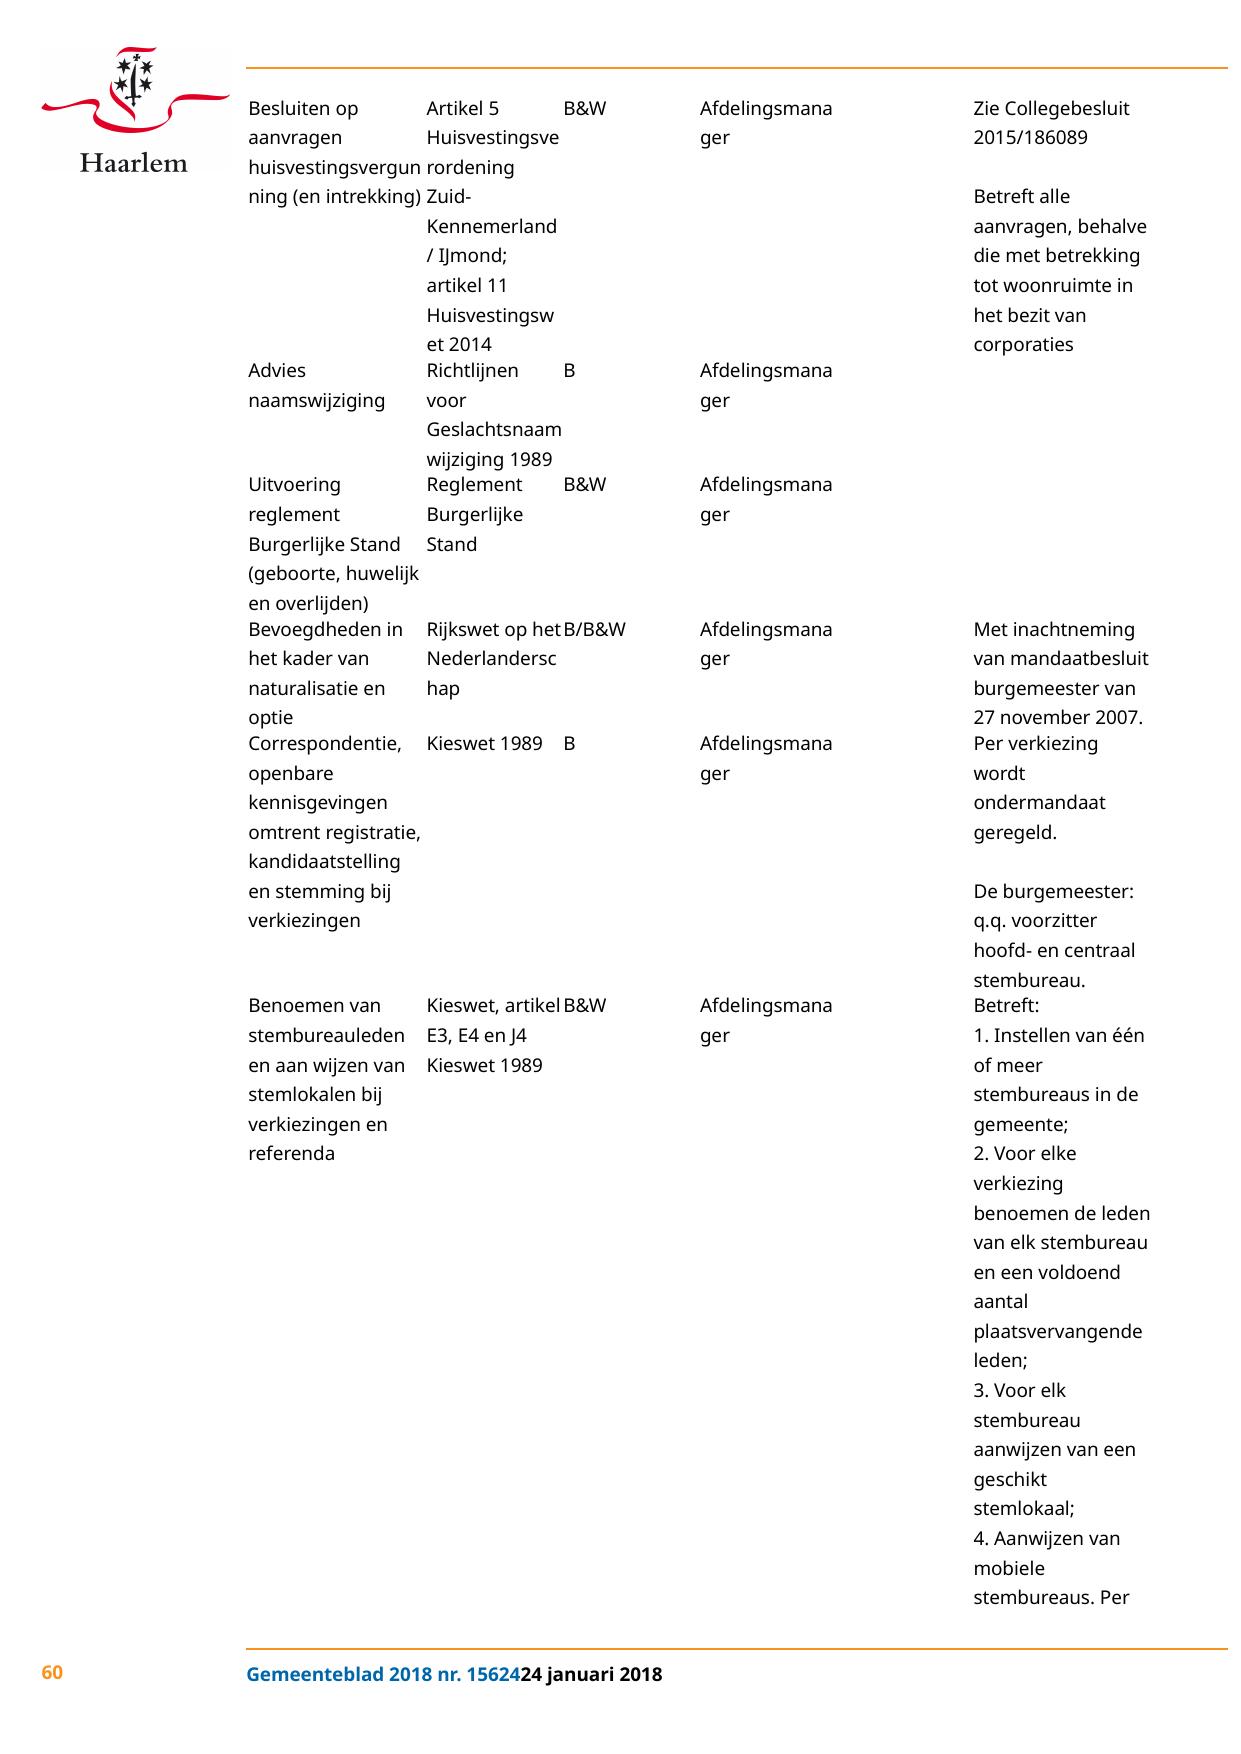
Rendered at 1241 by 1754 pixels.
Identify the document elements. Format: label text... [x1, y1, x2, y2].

table_cell B&W [563, 472, 700, 616]
table_cell [836, 95, 973, 357]
table_cell Kieswet 1989 [426, 730, 563, 993]
table_cell B&W [563, 95, 700, 357]
table_cell [836, 472, 973, 616]
table_cell Afdelingsmanager [700, 993, 836, 1610]
table_cell Afdelingsmanager [700, 95, 836, 357]
table_cell Artikel 5 Huisvestingsverordening Zuid-Kennemerland/ IJmond; artikel 11 Huisvestingswet 2014 [426, 95, 563, 357]
table_cell Correspondentie, openbare kennisgevingen omtrent registratie, kandidaatstelling en stemming bij verkiezingen [248, 730, 426, 993]
table_cell Per verkiezing wordt ondermandaat geregeld. De burgemeester: q.q. voorzitter hoofd- en centraal stembureau. [973, 730, 1152, 993]
table_cell Reglement Burgerlijke Stand [426, 472, 563, 616]
table_cell [836, 357, 973, 472]
table_cell Afdelingsmanager [700, 730, 836, 993]
table_cell Bevoegdheden in het kader van naturalisatie en optie [248, 616, 426, 730]
table_cell [836, 993, 973, 1610]
table_cell Betreft: 1. Instellen van één of meer stembureaus in de gemeente; 2. Voor elke verkiezing benoemen de leden van elk stembureau en een voldoend aantal plaatsvervangende leden; 3. Voor elk stembureau aanwijzen van een geschikt stemlokaal; 4. Aanwijzen van mobiele stembureaus. Per [973, 993, 1152, 1610]
table_cell Afdelingsmanager [700, 472, 836, 616]
table_cell [973, 472, 1152, 616]
table_cell Met inachtneming van mandaatbesluit burgemeester van 27 november 2007. [973, 616, 1152, 730]
table_cell Afdelingsmanager [700, 616, 836, 730]
table_cell Afdelingsmanager [700, 357, 836, 472]
table_cell B&W [563, 993, 700, 1610]
table_cell B [563, 357, 700, 472]
table_cell Rijkswet op het Nederlanderschap [426, 616, 563, 730]
table_cell [836, 730, 973, 993]
table_cell Richtlijnen voor Geslachtsnaamwijziging 1989 [426, 357, 563, 472]
table_cell [836, 616, 973, 730]
table_cell [973, 357, 1152, 472]
table_cell Uitvoering reglement Burgerlijke Stand (geboorte, huwelijk en overlijden) [248, 472, 426, 616]
table_cell Benoemen van stembureauleden en aan wijzen van stemlokalen bij verkiezingen en referenda [248, 993, 426, 1610]
table_cell Zie Collegebesluit 2015/186089 Betreft alle aanvragen, behalve die met betrekking tot woonruimte in het bezit van corporaties [973, 95, 1152, 357]
picture [41, 47, 231, 172]
table_cell Besluiten op aanvragen huisvestingsvergunning (en intrekking) [248, 95, 426, 357]
table_cell Kieswet, artikel E3, E4 en J4 Kieswet 1989 [426, 993, 563, 1610]
table_cell B/B&W [563, 616, 700, 730]
table_cell B [563, 730, 700, 993]
table_cell Advies naamswijziging [248, 357, 426, 472]
